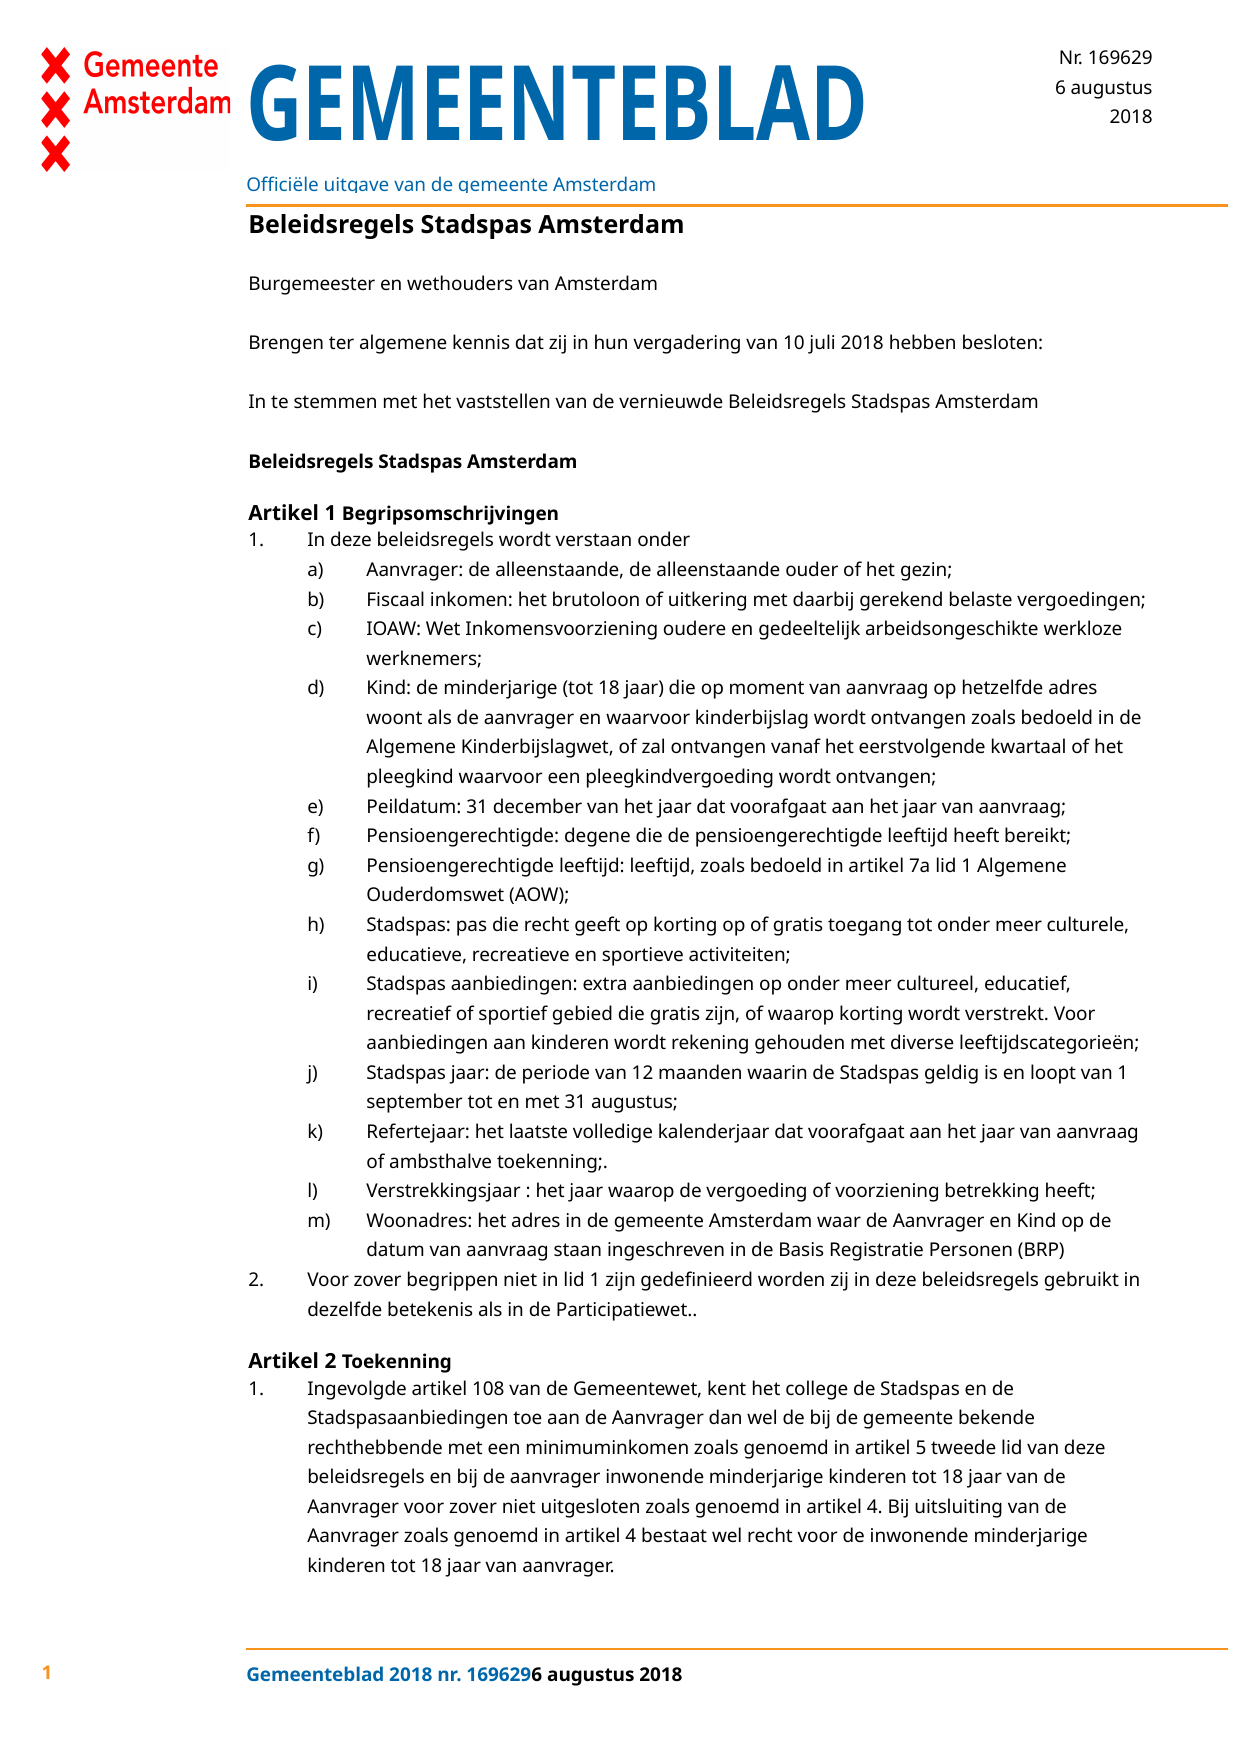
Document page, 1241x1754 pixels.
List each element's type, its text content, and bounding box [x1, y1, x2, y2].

text In te stemmen met het vaststellen van de vernieuwde Beleidsregels Stadspas Amsterdam [248, 389, 1152, 414]
list Stadspas: pas die recht geeft op korting op of gratis toegang tot onder meer culturele, educatieve, recreatieve en sportieve activiteiten; [307, 911, 1152, 967]
list Stadspas aanbiedingen: extra aanbiedingen op onder meer cultureel, educatief, recreatief of sportief gebied die gratis zijn, of waarop korting wordt verstrekt. Voor aanbiedingen aan kinderen wordt rekening gehouden met diverse leeftijdscategorieën; [307, 970, 1152, 1055]
list Peildatum: 31 december van het jaar dat voorafgaat aan het jaar van aanvraag; [307, 793, 1152, 819]
text Burgemeester en wethouders van Amsterdam [248, 270, 1152, 296]
list Woonadres: het adres in de gemeente Amsterdam waar de Aanvrager en Kind op de datum van aanvraag staan ingeschreven in de Basis Registratie Personen (BRP) [307, 1207, 1152, 1262]
list In deze beleidsregels wordt verstaan onder [248, 527, 1152, 552]
list Ingevolgde artikel 108 van de Gemeentewet, kent het college de Stadspas en de Stadspasaanbiedingen toe aan de Aanvrager dan wel de bij de gemeente bekende rechthebbende met een minimuminkomen zoals genoemd in artikel 5 tweede lid van deze beleidsregels en bij de aanvrager inwonende minderjarige kinderen tot 18 jaar van de Aanvrager voor zover niet uitgesloten zoals genoemd in artikel 4. Bij uitsluiting van de Aanvrager zoals genoemd in artikel 4 bestaat wel recht voor de inwonende minderjarige kinderen tot 18 jaar van aanvrager. [248, 1375, 1152, 1578]
list Voor zover begrippen niet in lid 1 zijn gedefinieerd worden zij in deze beleidsregels gebruikt in dezelfde betekenis als in de Participatiewet.. [248, 1266, 1152, 1322]
list Fiscaal inkomen: het brutoloon of uitkering met daarbij gerekend belaste vergoedingen; [307, 586, 1152, 612]
text Artikel 1 Begripsomschrijvingen [248, 498, 1152, 527]
list Stadspas jaar: de periode van 12 maanden waarin de Stadspas geldig is en loopt van 1 september tot en met 31 augustus; [307, 1059, 1152, 1114]
list Verstrekkingsjaar : het jaar waarop de vergoeding of voorziening betrekking heeft; [307, 1177, 1152, 1203]
list Pensioengerechtigde: degene die de pensioengerechtigde leeftijd heeft bereikt; [307, 822, 1152, 848]
picture [41, 47, 231, 172]
list Kind: de minderjarige (tot 18 jaar) die op moment van aanvraag op hetzelfde adres woont als de aanvrager en waarvoor kinderbijslag wordt ontvangen zoals bedoeld in de Algemene Kinderbijslagwet, of zal ontvangen vanaf het eerstvolgende kwartaal of het pleegkind waarvoor een pleegkindvergoeding wordt ontvangen; [307, 674, 1152, 789]
text Beleidsregels Stadspas Amsterdam [248, 448, 1152, 473]
text Artikel 2 Toekenning [248, 1346, 1152, 1375]
list Refertejaar: het laatste volledige kalenderjaar dat voorafgaat aan het jaar van aanvraag of ambsthalve toekenning;. [307, 1118, 1152, 1174]
list Pensioengerechtigde leeftijd: leeftijd, zoals bedoeld in artikel 7a lid 1 Algemene Ouderdomswet (AOW); [307, 852, 1152, 907]
text Beleidsregels Stadspas Amsterdam [248, 207, 1152, 241]
list IOAW: Wet Inkomensvoorziening oudere en gedeeltelijk arbeidsongeschikte werkloze werknemers; [307, 615, 1152, 671]
text Brengen ter algemene kennis dat zij in hun vergadering van 10 juli 2018 hebben besloten: [248, 329, 1152, 355]
list Aanvrager: de alleenstaande, de alleenstaande ouder of het gezin; [307, 556, 1152, 582]
